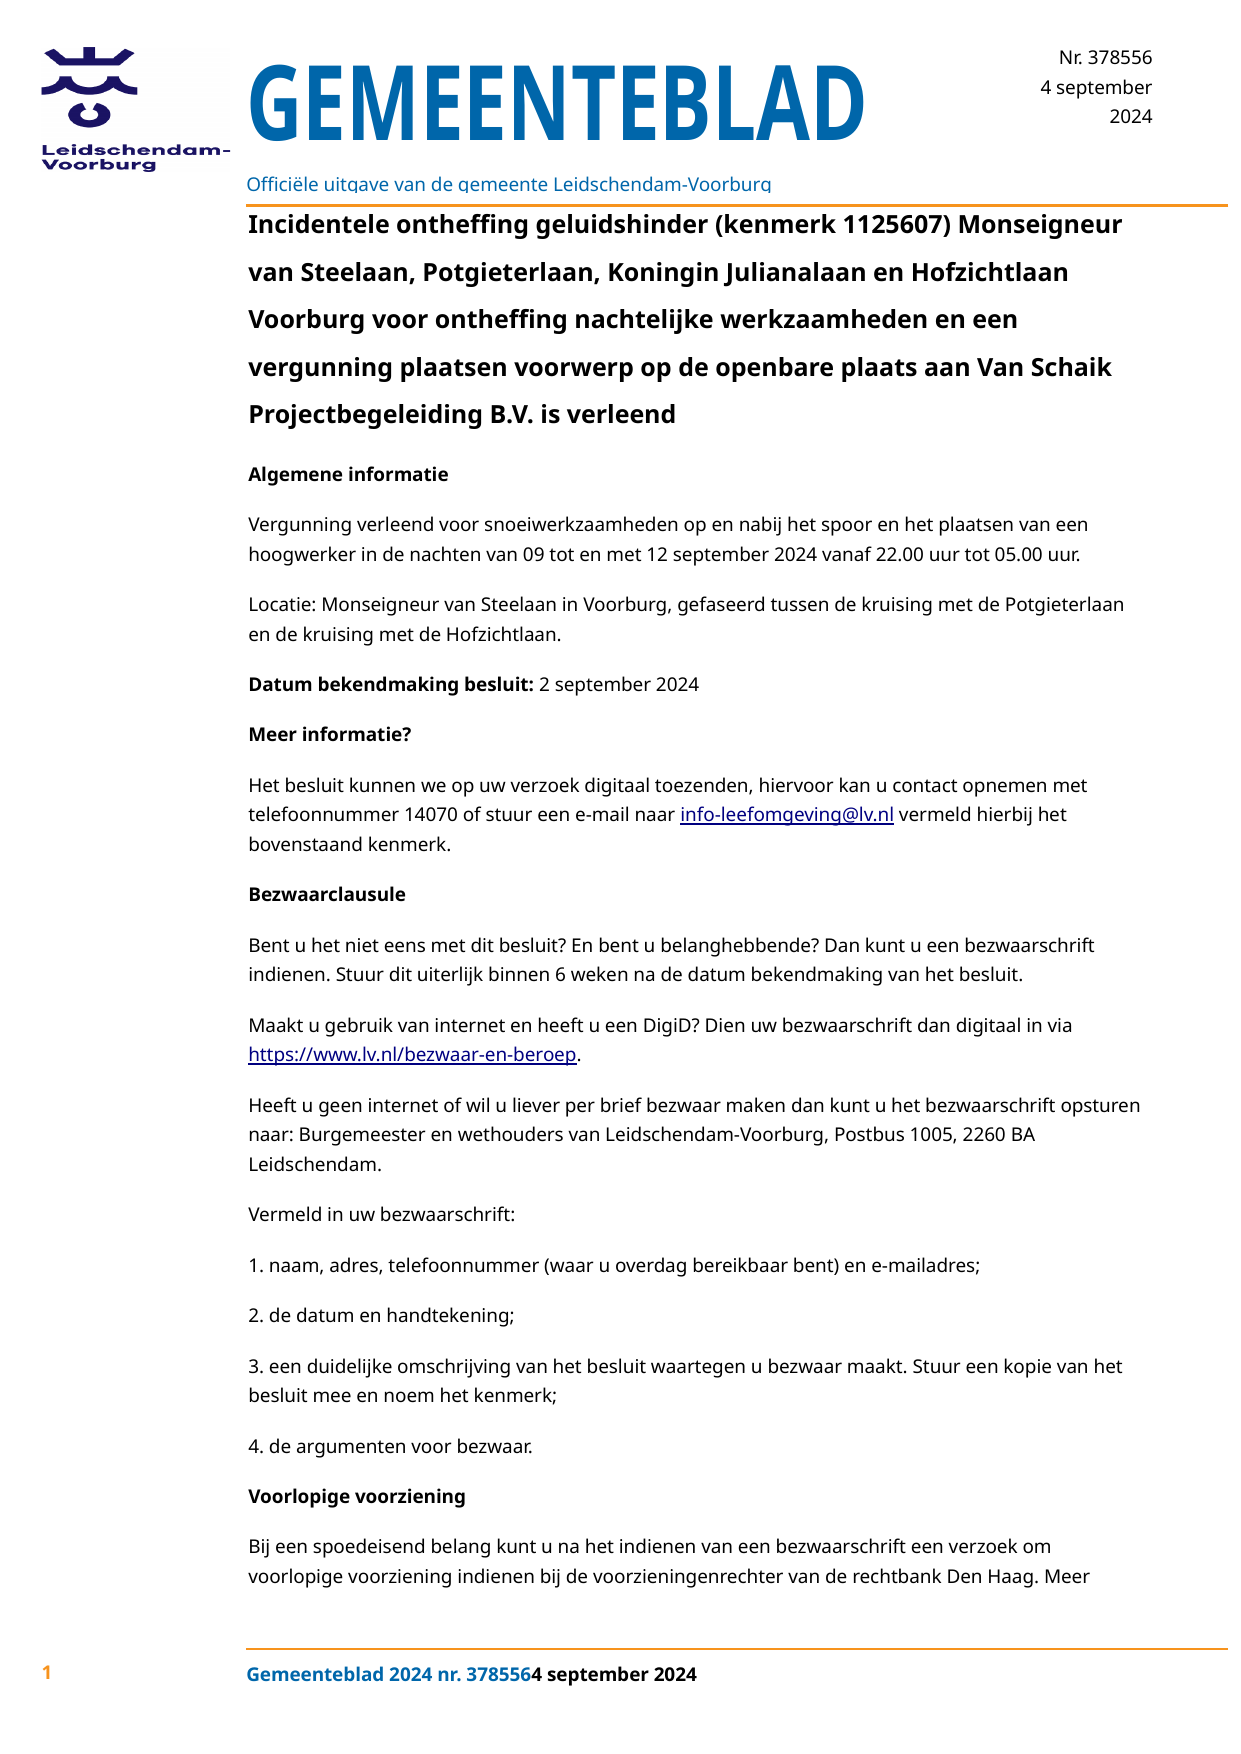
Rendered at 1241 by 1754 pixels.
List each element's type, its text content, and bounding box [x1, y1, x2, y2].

picture [41, 47, 231, 172]
text Datum bekendmaking besluit: 2 september 2024 [248, 671, 1152, 697]
text Meer informatie? [248, 722, 1152, 747]
text Maakt u gebruik van internet en heeft u een DigiD? Dien uw bezwaarschrift dan digitaal in via https://www.lv.nl/bezwaar-en-beroep. [248, 1012, 1152, 1067]
text Incidentele ontheffing geluidshinder (kenmerk 1125607) Monseigneur van Steelaan, Potgieterlaan, Koningin Julianalaan en Hofzichtlaan Voorburg voor ontheffing nachtelijke werkzaamheden en een vergunning plaatsen voorwerp op de openbare plaats aan Van Schaik Projectbegeleiding B.V. is verleend [248, 207, 1152, 431]
text Voorlopige voorziening [248, 1483, 1152, 1509]
text Bent u het niet eens met dit besluit? En bent u belanghebbende? Dan kunt u een bezwaarschrift indienen. Stuur dit uiterlijk binnen 6 weken na de datum bekendmaking van het besluit. [248, 932, 1152, 987]
text Locatie: Monseigneur van Steelaan in Voorburg, gefaseerd tussen de kruising met de Potgieterlaan en de kruising met de Hofzichtlaan. [248, 591, 1152, 646]
text Bezwaarclausule [248, 882, 1152, 907]
text 3. een duidelijke omschrijving van het besluit waartegen u bezwaar maakt. Stuur een kopie van het besluit mee en noem het kenmerk; [248, 1353, 1152, 1408]
text Vermeld in uw bezwaarschrift: [248, 1202, 1152, 1227]
text 4. de argumenten voor bezwaar. [248, 1433, 1152, 1458]
text 1. naam, adres, telefoonnummer (waar u overdag bereikbaar bent) en e-mailadres; [248, 1252, 1152, 1278]
text 2. de datum en handtekening; [248, 1302, 1152, 1328]
text Het besluit kunnen we op uw verzoek digitaal toezenden, hiervoor kan u contact opnemen met telefoonnummer 14070 of stuur een e-mail naar info-leefomgeving@lv.nl vermeld hierbij het bovenstaand kenmerk. [248, 772, 1152, 857]
text Heeft u geen internet of wil u liever per brief bezwaar maken dan kunt u het bezwaarschrift opsturen naar: Burgemeester en wethouders van Leidschendam-Voorburg, Postbus 1005, 2260 BA Leidschendam. [248, 1092, 1152, 1177]
text Bij een spoedeisend belang kunt u na het indienen van een bezwaarschrift een verzoek om voorlopige voorziening indienen bij de voorzieningenrechter van de rechtbank Den Haag. Meer [248, 1534, 1152, 1589]
text Algemene informatie [248, 461, 1152, 486]
text Vergunning verleend voor snoeiwerkzaamheden op en nabij het spoor en het plaatsen van een hoogwerker in de nachten van 09 tot en met 12 september 2024 vanaf 22.00 uur tot 05.00 uur. [248, 511, 1152, 566]
